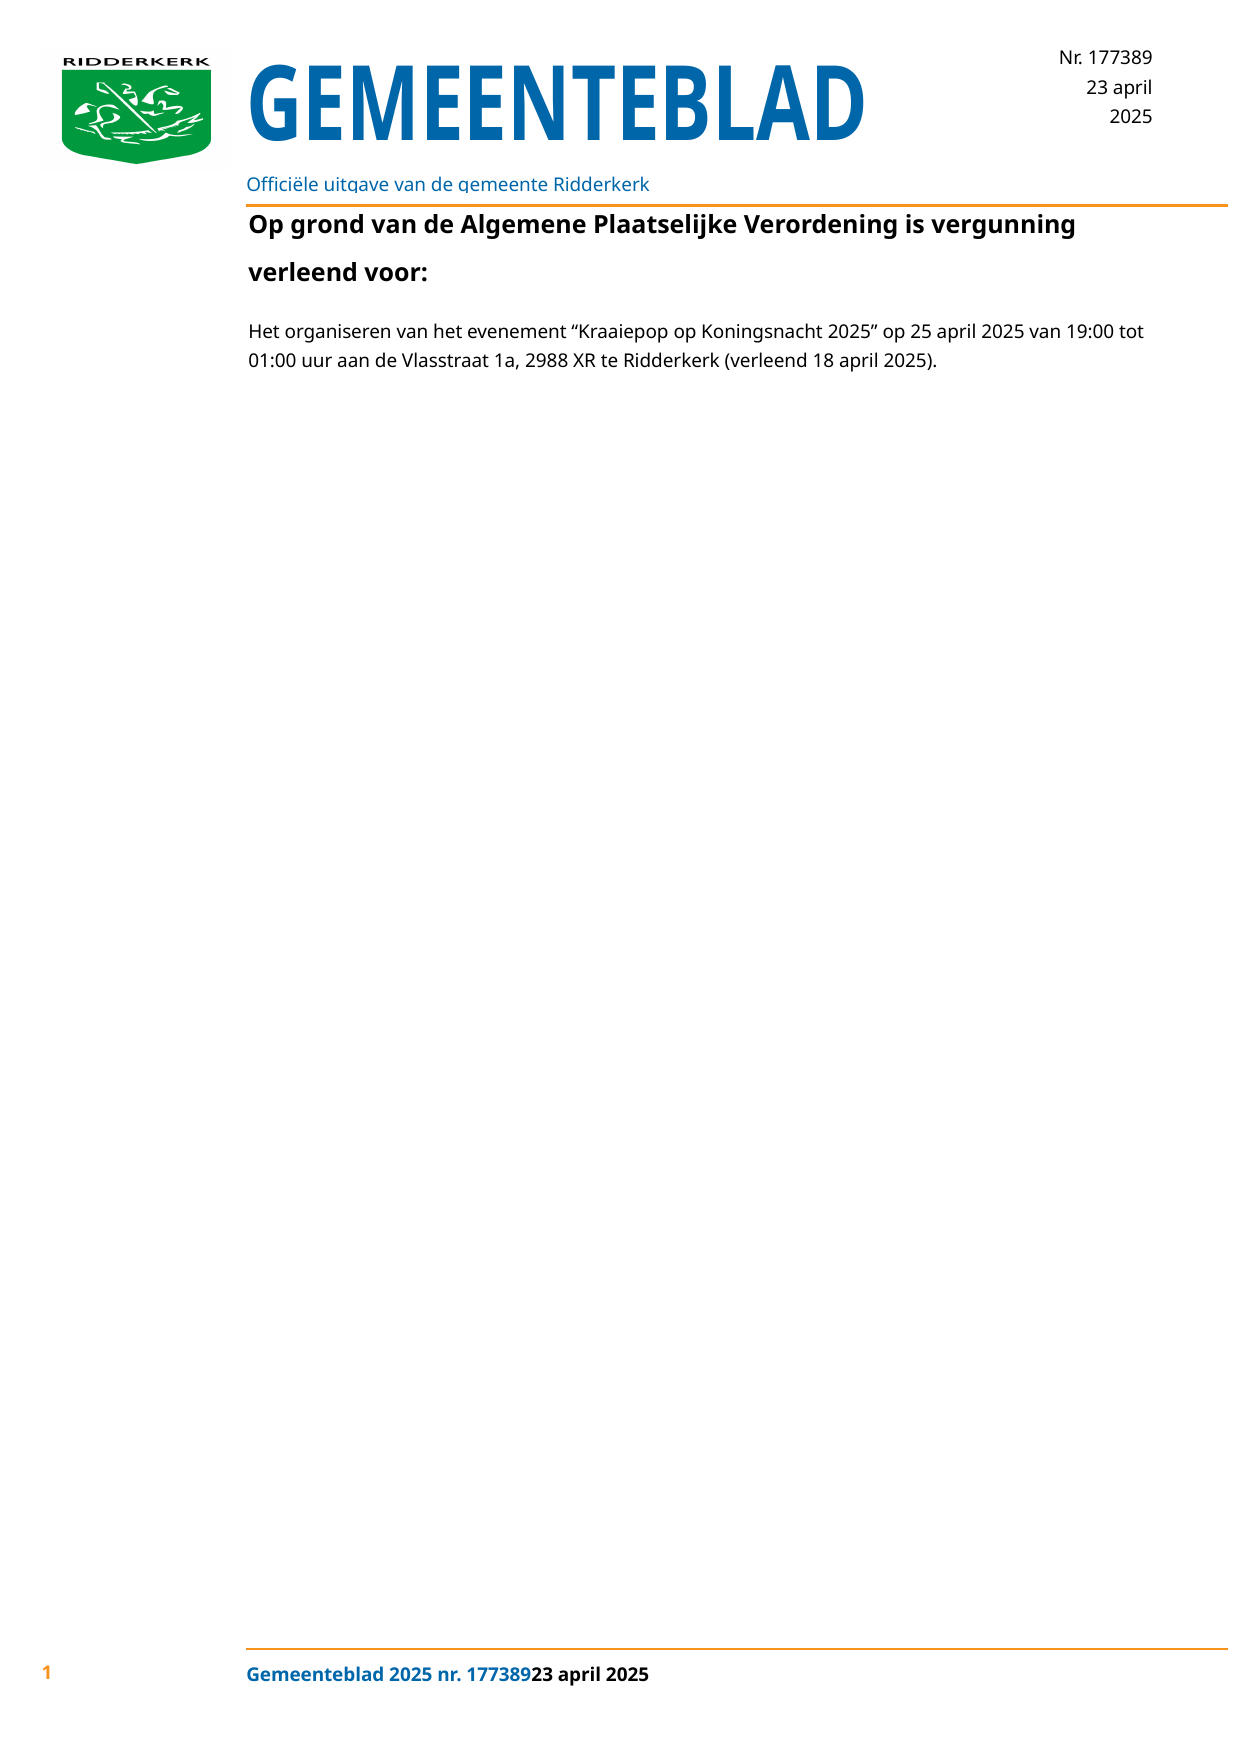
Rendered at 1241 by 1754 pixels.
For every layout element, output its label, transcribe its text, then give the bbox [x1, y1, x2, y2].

text Op grond van de Algemene Plaatselijke Verordening is vergunning verleend voor: [248, 207, 1152, 288]
text Het organiseren van het evenement “Kraaiepop op Koningsnacht 2025” op 25 april 2025 van 19:00 tot 01:00 uur aan de Vlasstraat 1a, 2988 XR te Ridderkerk (verleend 18 april 2025). [248, 318, 1152, 373]
picture [41, 47, 231, 172]
